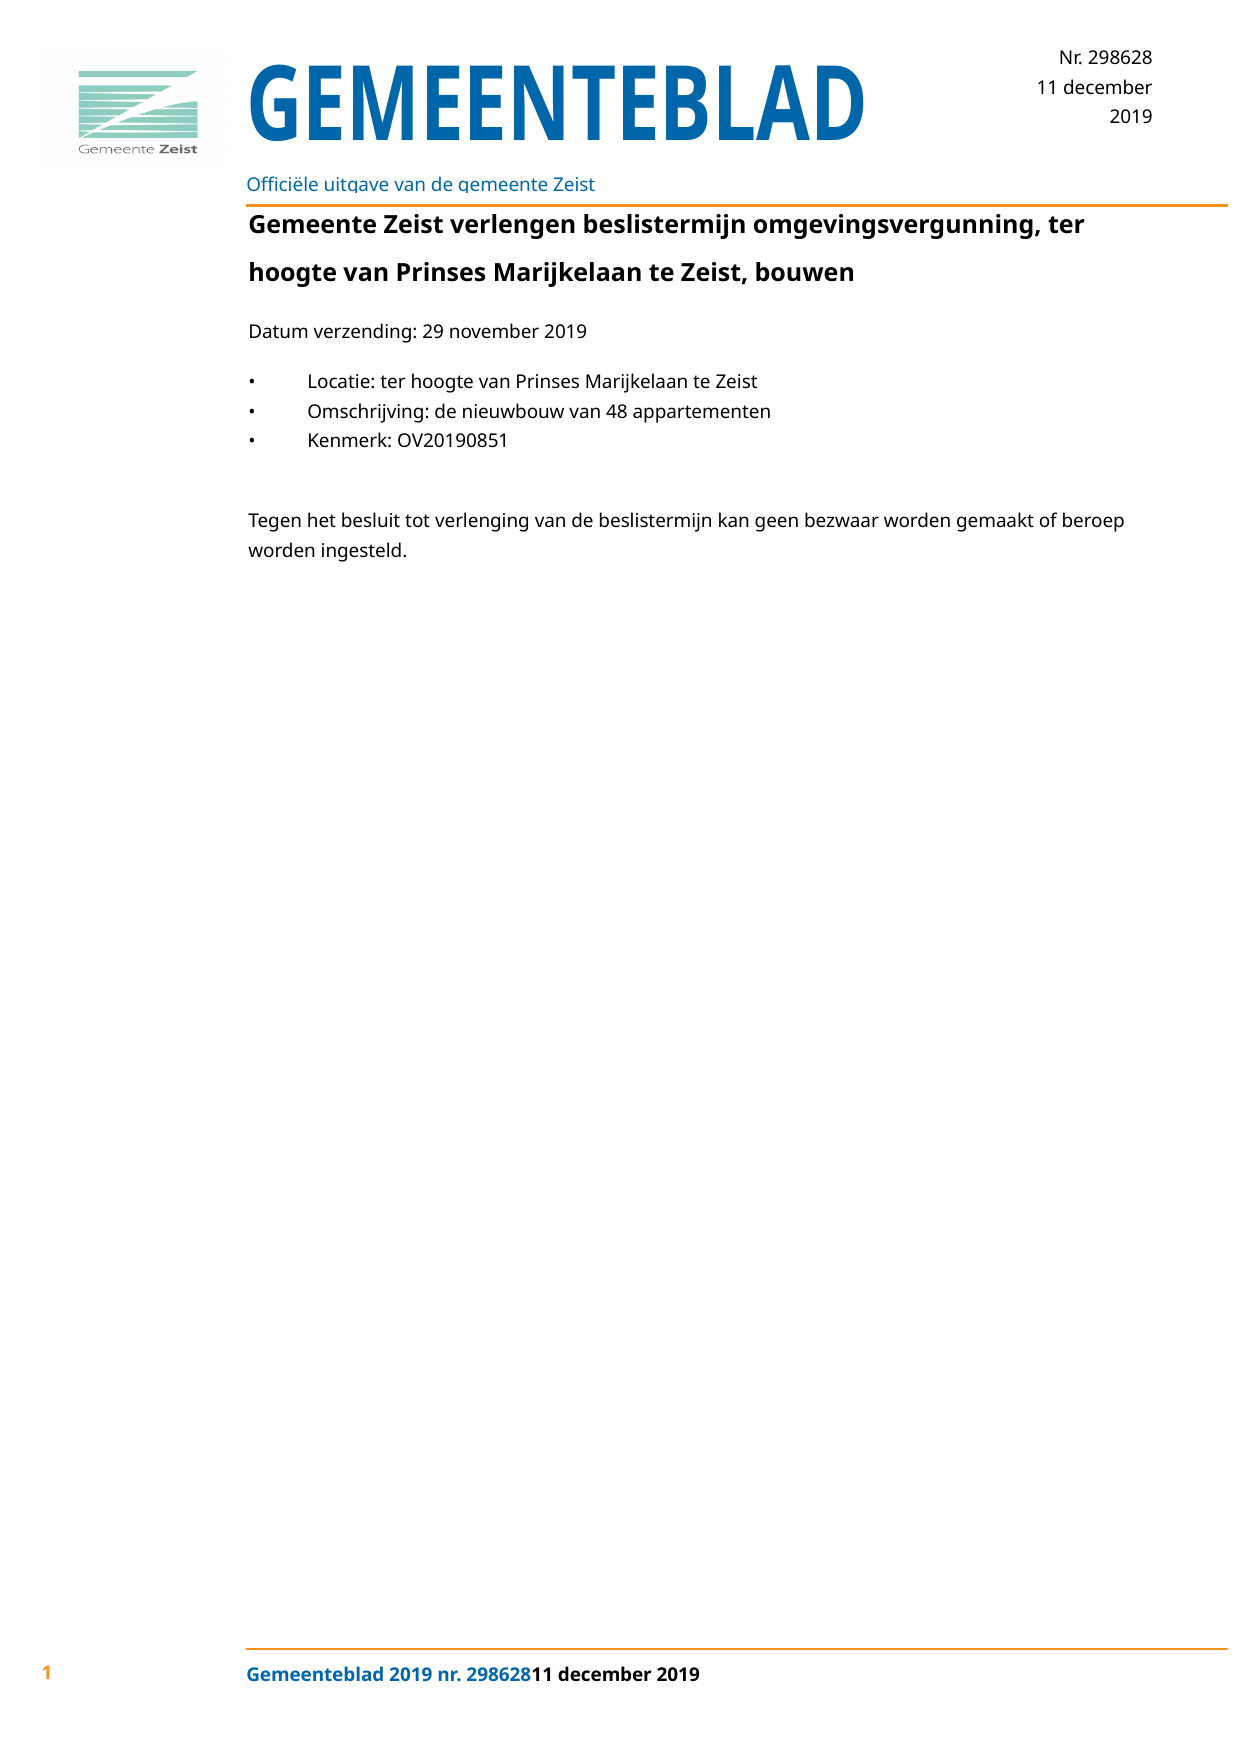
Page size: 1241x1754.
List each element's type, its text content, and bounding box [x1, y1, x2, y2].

text Datum verzending: 29 november 2019 [248, 318, 1152, 344]
text Gemeente Zeist verlengen beslistermijn omgevingsvergunning, ter hoogte van Prinses Marijkelaan te Zeist, bouwen [248, 207, 1152, 288]
list Locatie: ter hoogte van Prinses Marijkelaan te Zeist [248, 368, 1152, 394]
picture [41, 47, 231, 172]
text Tegen het besluit tot verlenging van de beslistermijn kan geen bezwaar worden gemaakt of beroep worden ingesteld. [248, 507, 1152, 563]
list Kenmerk: OV20190851 [248, 427, 1152, 453]
list Omschrijving: de nieuwbouw van 48 appartementen [248, 398, 1152, 424]
